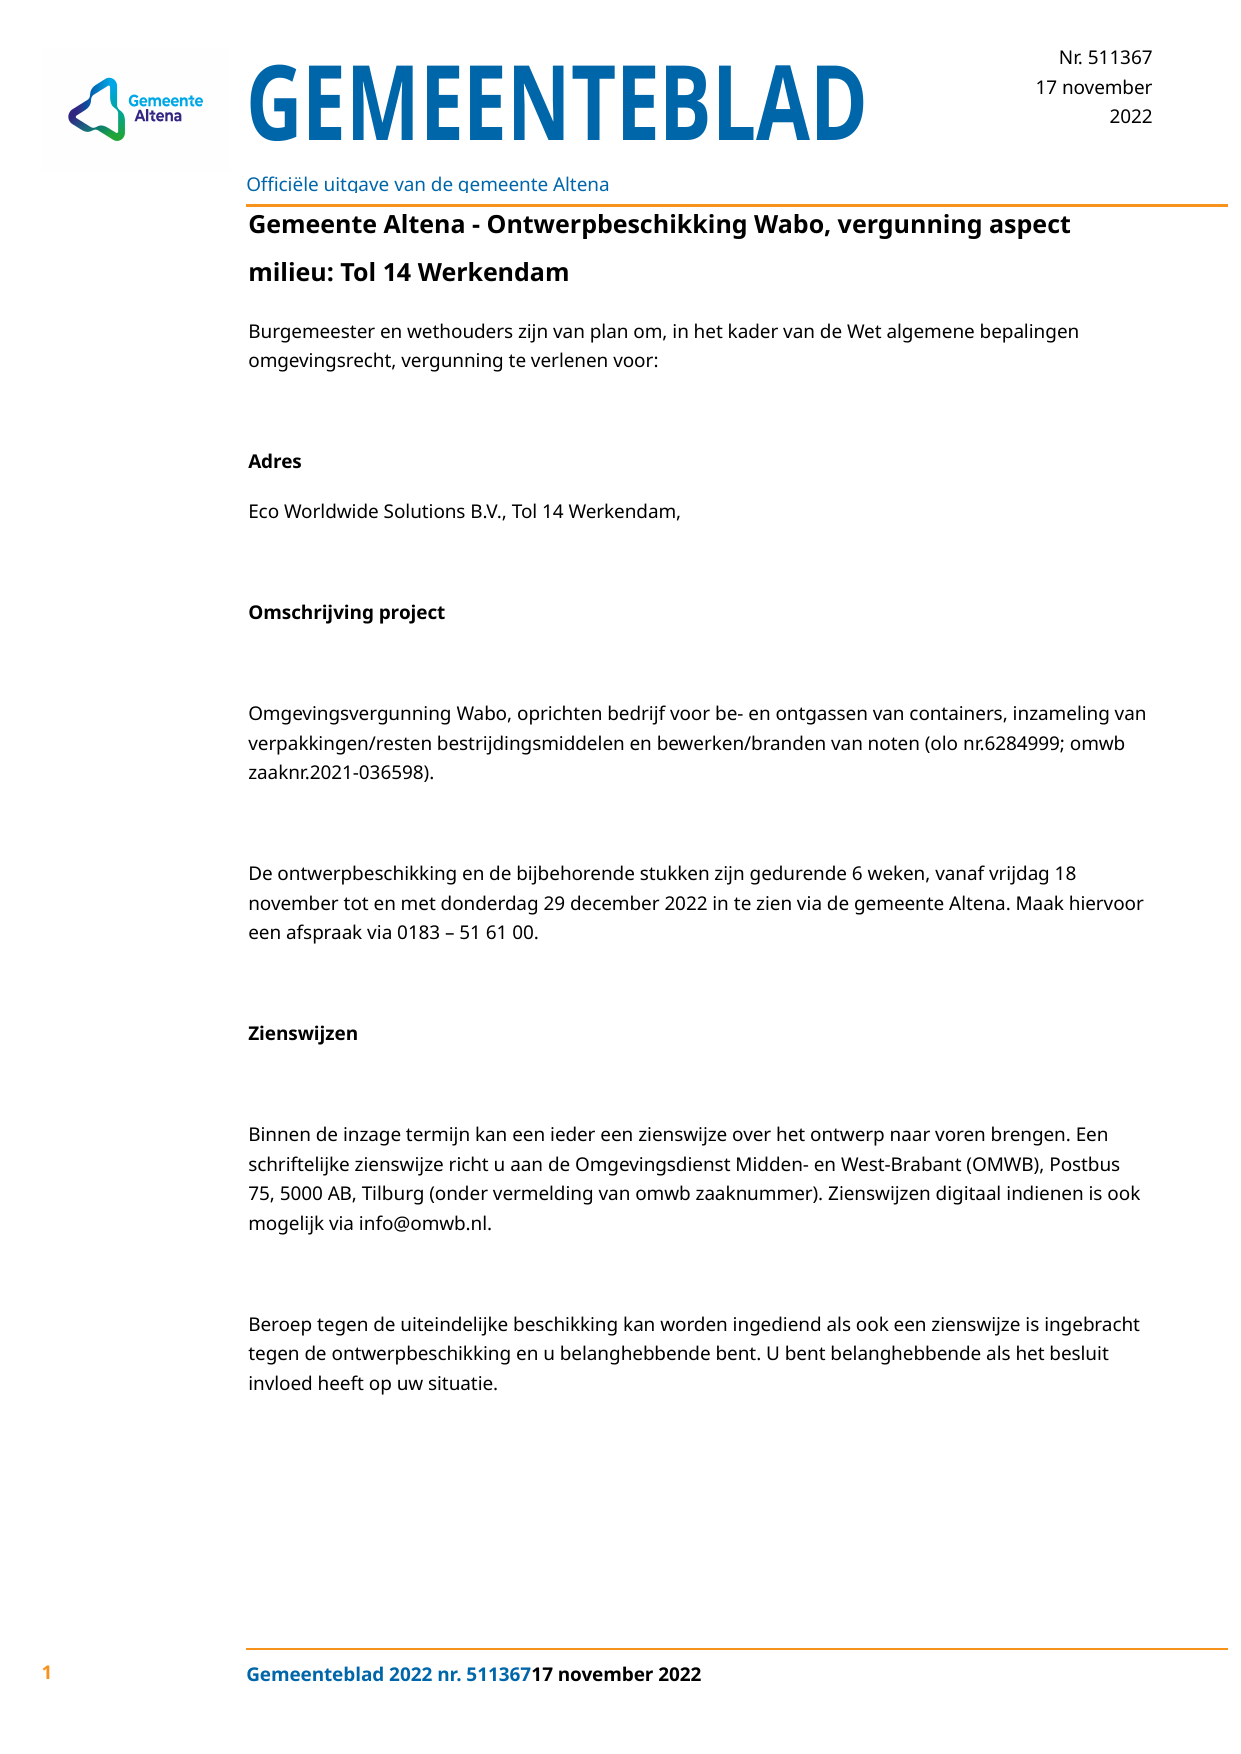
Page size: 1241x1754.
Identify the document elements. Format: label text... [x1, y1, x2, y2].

text Adres [248, 448, 1152, 474]
text De ontwerpbeschikking en de bijbehorende stukken zijn gedurende 6 weken, vanaf vrijdag 18 november tot en met donderdag 29 december 2022 in te zien via de gemeente Altena. Maak hiervoor een afspraak via 0183 – 51 61 00. [248, 860, 1152, 945]
picture [41, 47, 231, 172]
text Eco Worldwide Solutions B.V., Tol 14 Werkendam, [248, 499, 1152, 524]
text Zienswijzen [248, 1020, 1152, 1046]
text Omgevingsvergunning Wabo, oprichten bedrijf voor be- en ontgassen van containers, inzameling van verpakkingen/resten bestrijdingsmiddelen en bewerken/branden van noten (olo nr.6284999; omwb zaaknr.2021-036598). [248, 700, 1152, 785]
text Beroep tegen de uiteindelijke beschikking kan worden ingediend als ook een zienswijze is ingebracht tegen de ontwerpbeschikking en u belanghebbende bent. U bent belanghebbende als het besluit invloed heeft op uw situatie. [248, 1311, 1152, 1396]
text Gemeente Altena - Ontwerpbeschikking Wabo, vergunning aspect milieu: Tol 14 Werkendam [248, 207, 1152, 288]
text Omschrijving project [248, 599, 1152, 625]
text Burgemeester en wethouders zijn van plan om, in het kader van de Wet algemene bepalingen omgevingsrecht, vergunning te verlenen voor: [248, 318, 1152, 373]
text Binnen de inzage termijn kan een ieder een zienswijze over het ontwerp naar voren brengen. Een schriftelijke zienswijze richt u aan de Omgevingsdienst Midden- en West-Brabant (OMWB), Postbus 75, 5000 AB, Tilburg (onder vermelding van omwb zaaknummer). Zienswijzen digitaal indienen is ook mogelijk via info@omwb.nl. [248, 1121, 1152, 1236]
